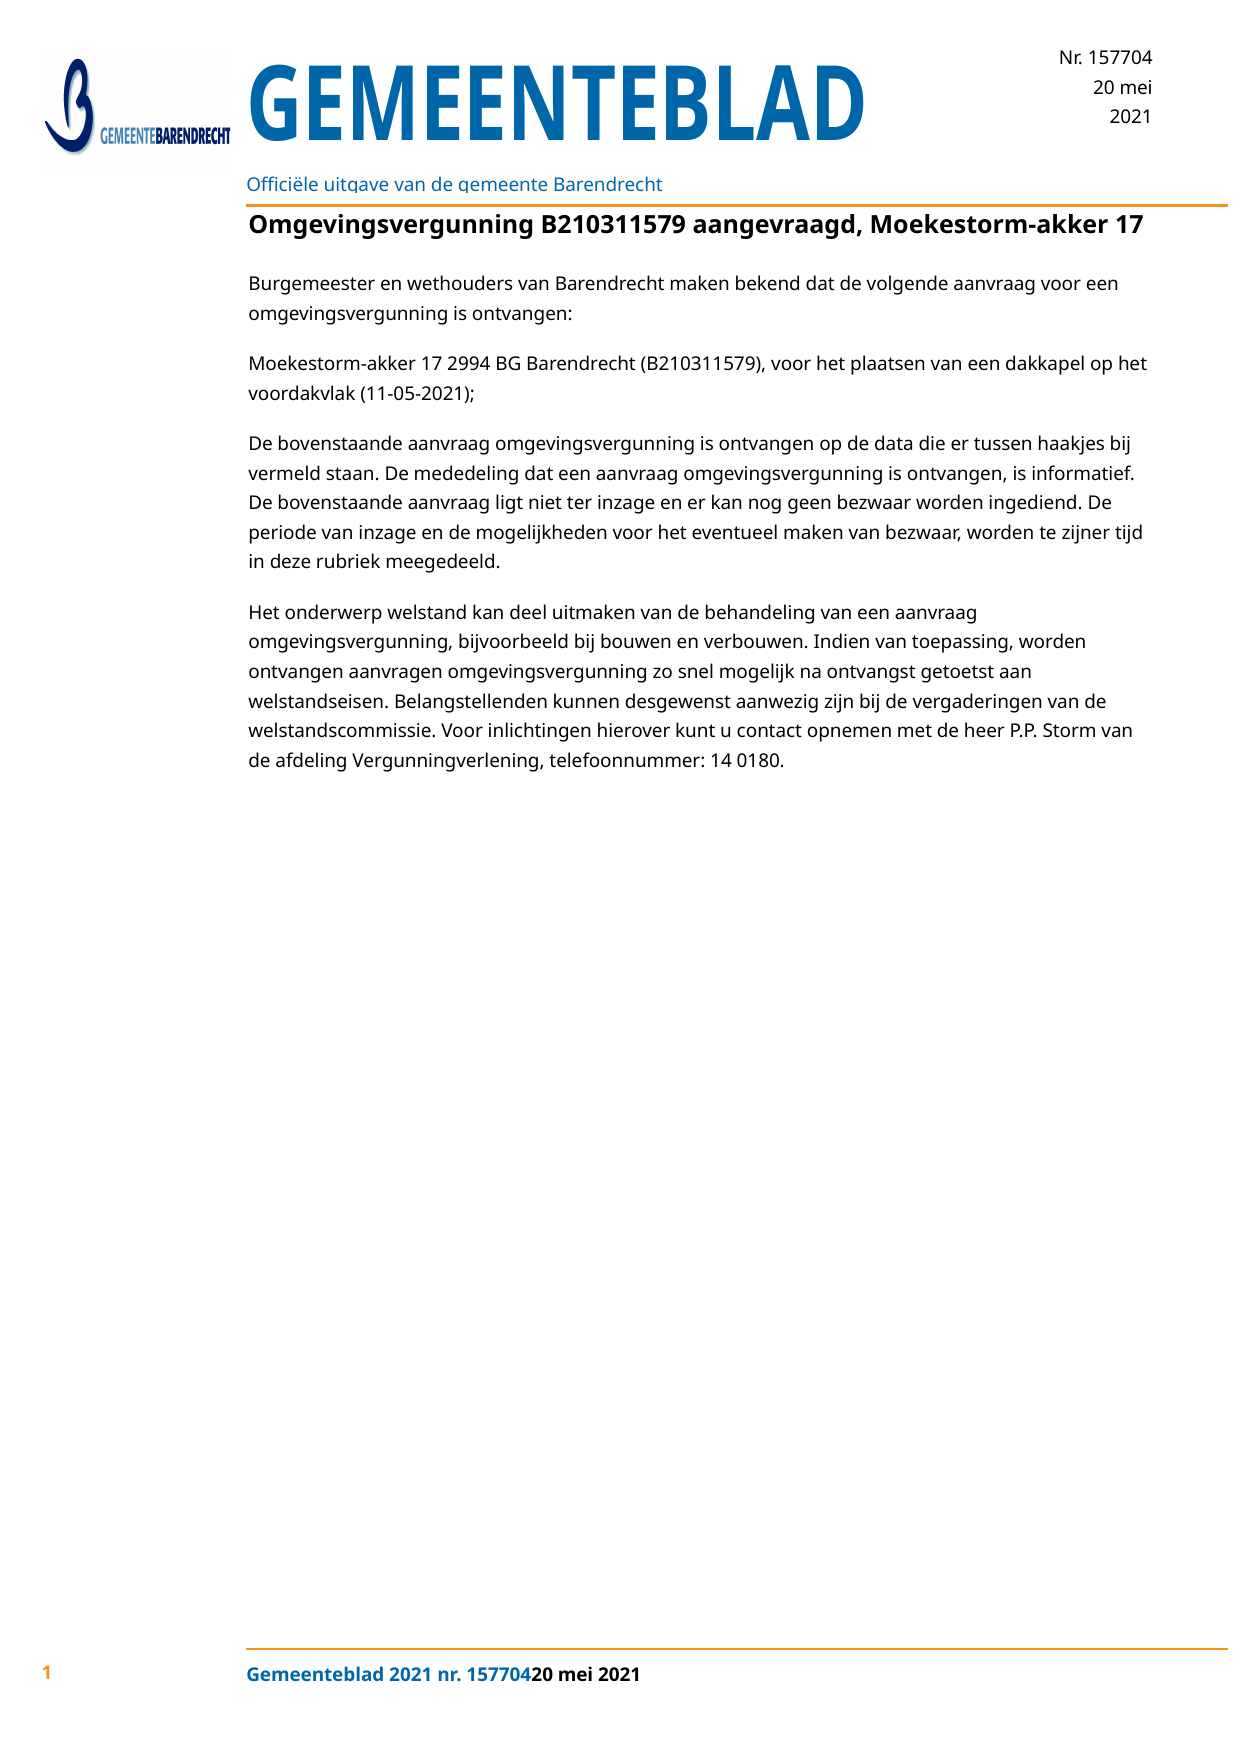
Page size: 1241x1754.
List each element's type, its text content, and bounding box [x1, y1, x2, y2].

text Burgemeester en wethouders van Barendrecht maken bekend dat de volgende aanvraag voor een omgevingsvergunning is ontvangen: [248, 270, 1152, 326]
text Moekestorm-akker 17 2994 BG Barendrecht (B210311579), voor het plaatsen van een dakkapel op het voordakvlak (11-05-2021); [248, 350, 1152, 406]
text Omgevingsvergunning B210311579 aangevraagd, Moekestorm-akker 17 [248, 207, 1152, 241]
text Het onderwerp welstand kan deel uitmaken van de behandeling van een aanvraag omgevingsvergunning, bijvoorbeeld bij bouwen en verbouwen. Indien van toepassing, worden ontvangen aanvragen omgevingsvergunning zo snel mogelijk na ontvangst getoetst aan welstandseisen. Belangstellenden kunnen desgewenst aanwezig zijn bij de vergaderingen van de welstandscommissie. Voor inlichtingen hierover kunt u contact opnemen met de heer P.P. Storm van de afdeling Vergunningverlening, telefoonnummer: 14 0180. [248, 599, 1152, 773]
picture [41, 47, 231, 172]
text De bovenstaande aanvraag omgevingsvergunning is ontvangen op de data die er tussen haakjes bij vermeld staan. De mededeling dat een aanvraag omgevingsvergunning is ontvangen, is informatief. De bovenstaande aanvraag ligt niet ter inzage en er kan nog geen bezwaar worden ingediend. De periode van inzage en de mogelijkheden voor het eventueel maken van bezwaar, worden te zijner tijd in deze rubriek meegedeeld. [248, 430, 1152, 574]
